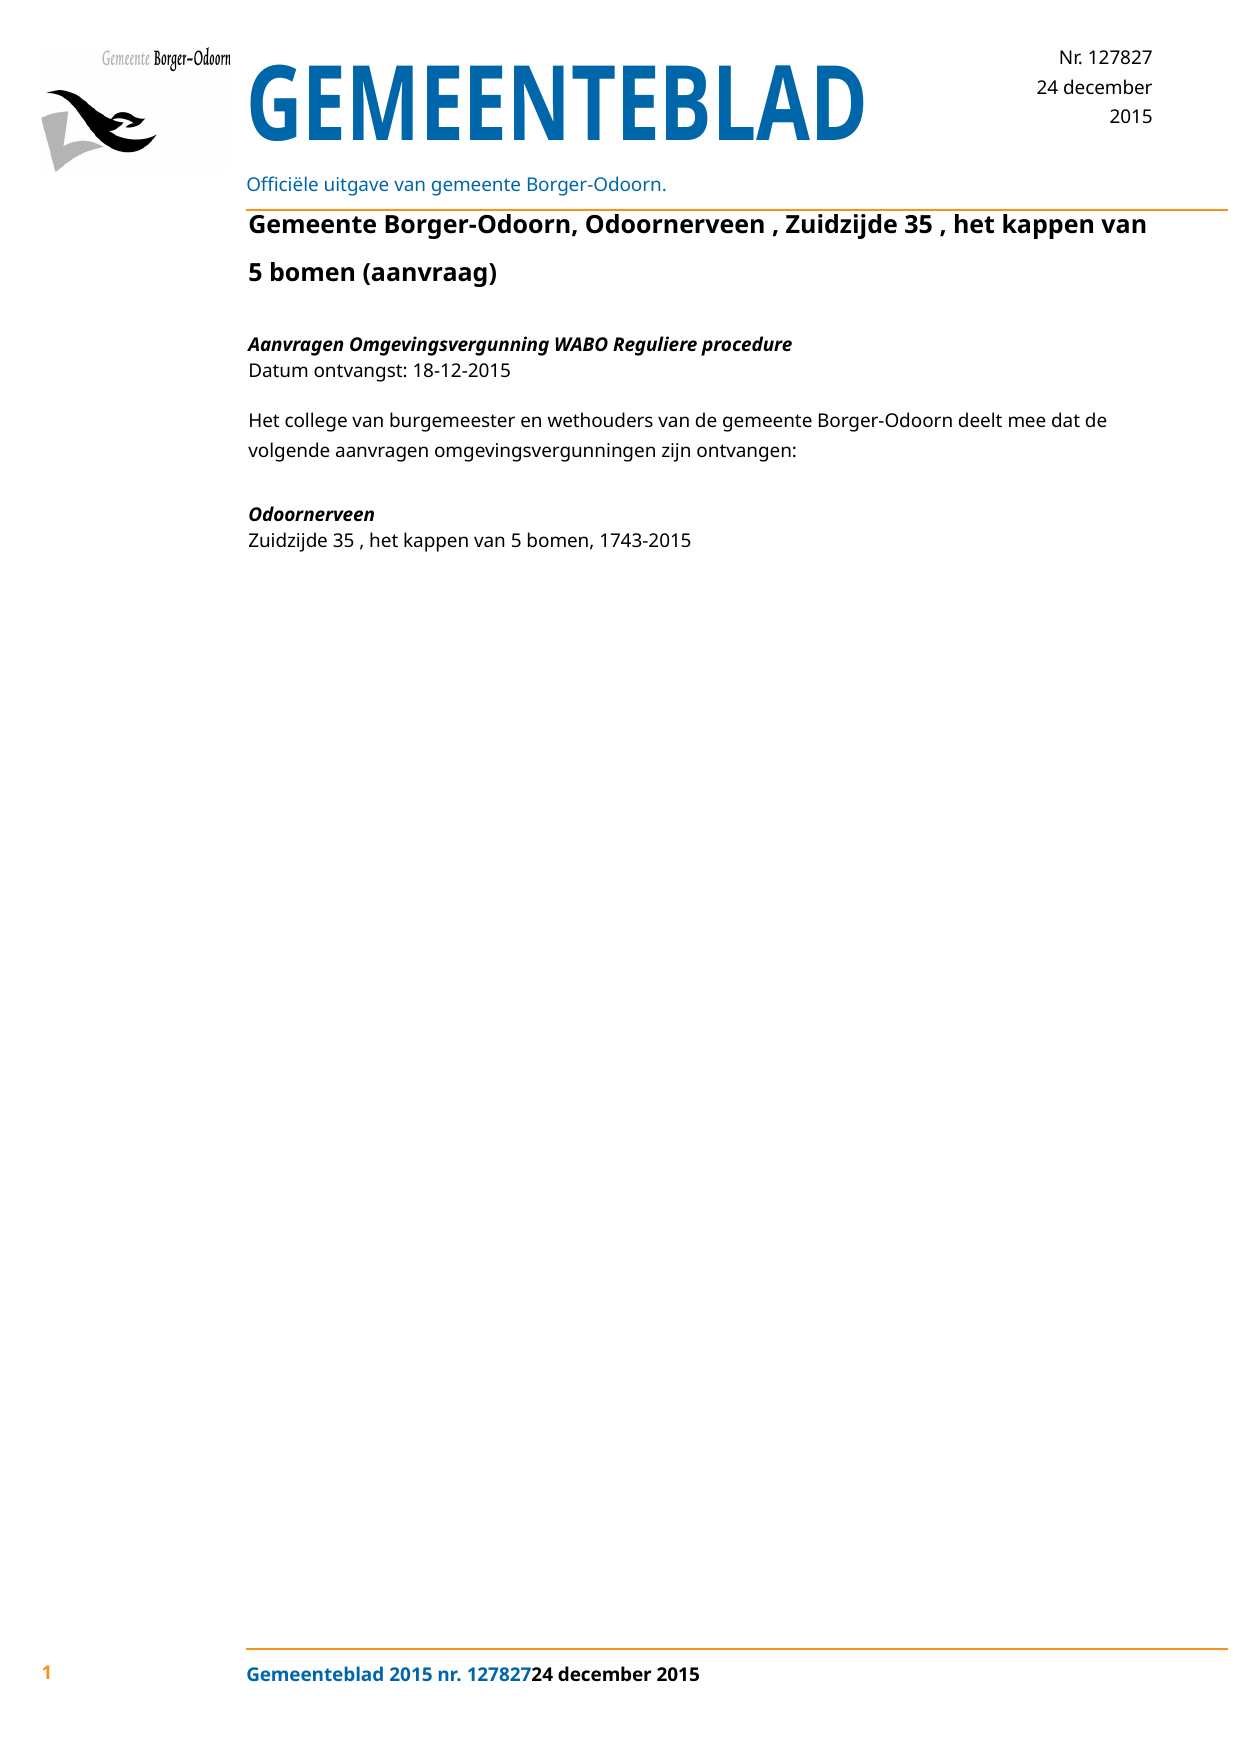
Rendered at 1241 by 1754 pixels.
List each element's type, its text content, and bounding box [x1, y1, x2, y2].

text Aanvragen Omgevingsvergunning WABO Reguliere procedure [248, 331, 1152, 357]
text Odoornerveen [248, 501, 1152, 527]
picture [41, 47, 231, 172]
text Het college van burgemeester en wethouders van de gemeente Borger-Odoorn deelt mee dat de volgende aanvragen omgevingsvergunningen zijn ontvangen: [248, 408, 1152, 463]
text Datum ontvangst: 18-12-2015 [248, 357, 1152, 383]
text Zuidzijde 35 , het kappen van 5 bomen, 1743-2015 [248, 527, 1152, 553]
text Gemeente Borger-Odoorn, Odoornerveen , Zuidzijde 35 , het kappen van 5 bomen (aanvraag) [248, 211, 1152, 288]
